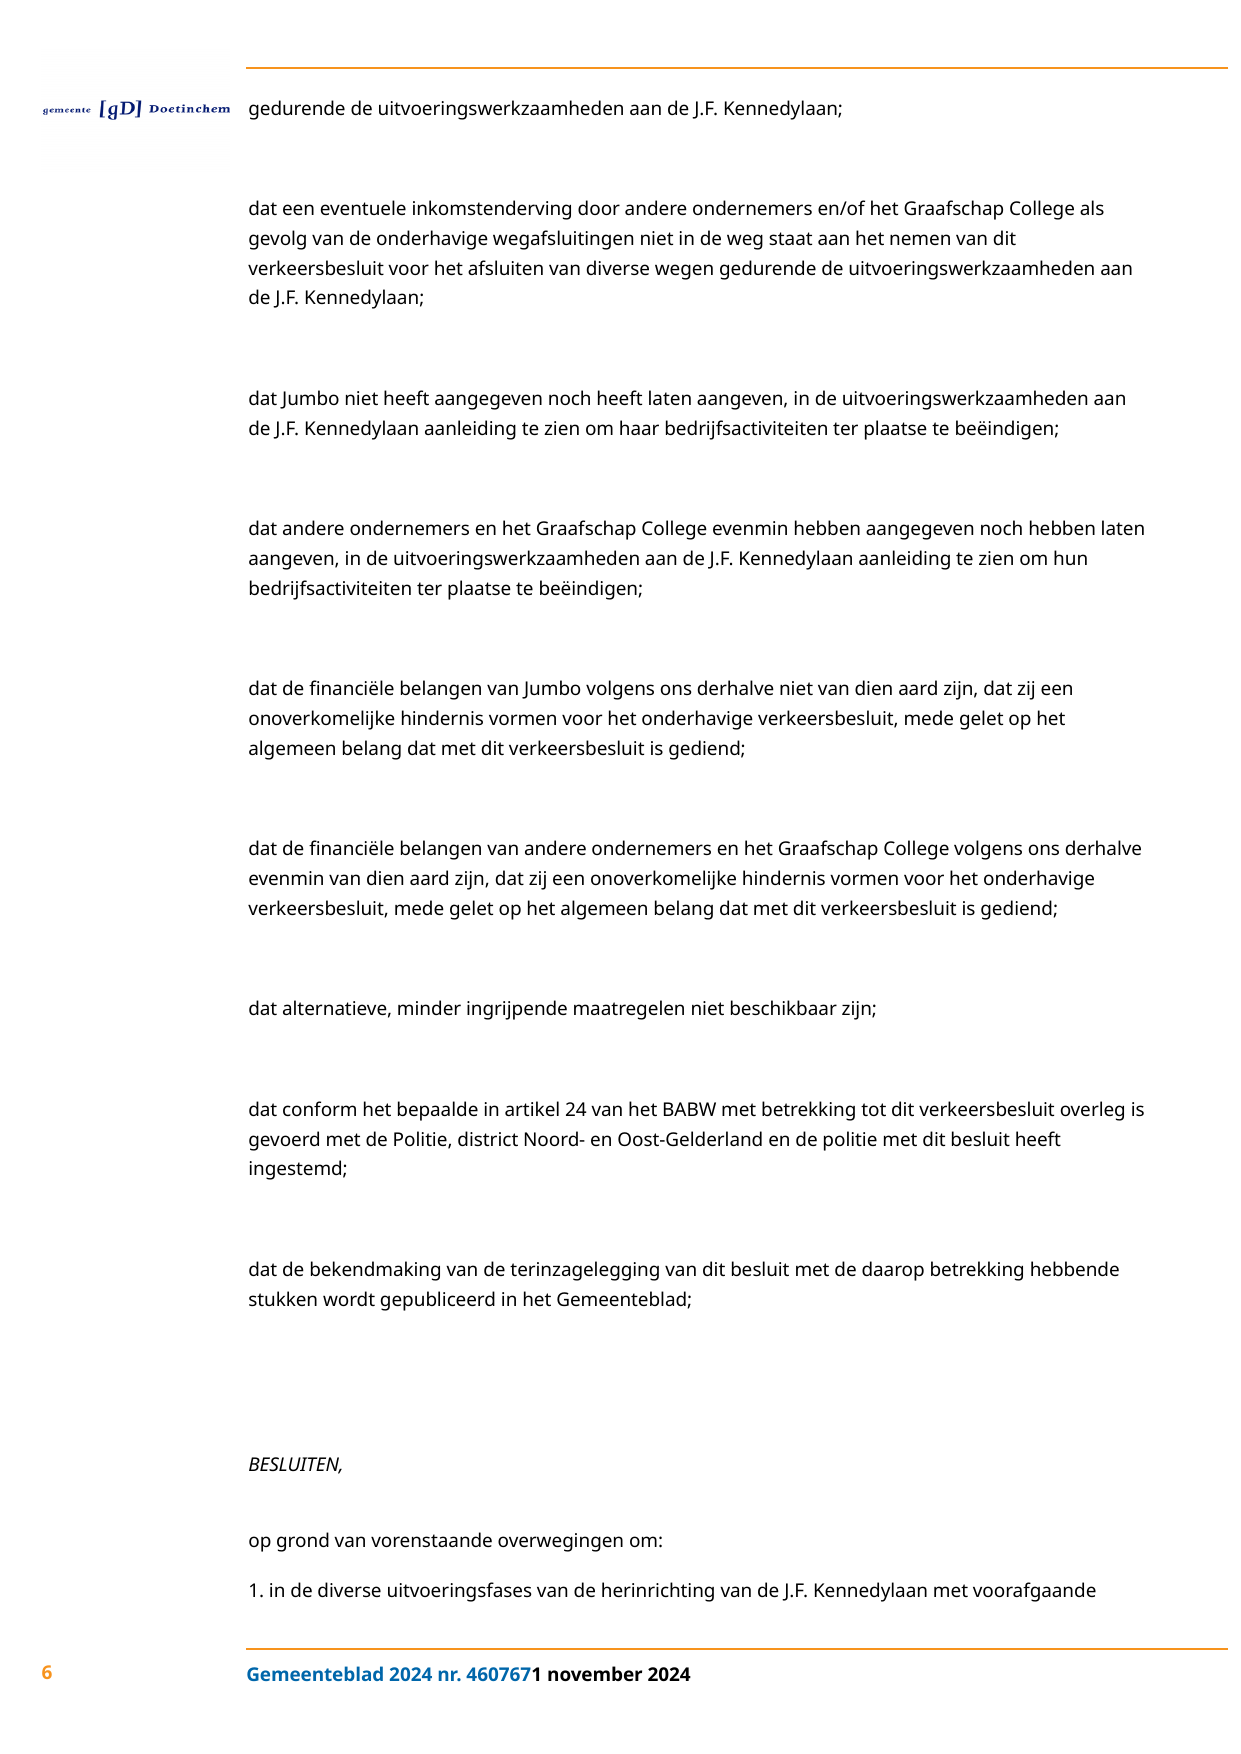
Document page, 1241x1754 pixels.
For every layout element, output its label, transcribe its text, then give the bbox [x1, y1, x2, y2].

text 1. in de diverse uitvoeringsfases van de herinrichting van de J.F. Kennedylaan met voorafgaande [248, 1577, 1152, 1603]
text dat een eventuele inkomstenderving door andere ondernemers en/of het Graafschap College als gevolg van de onderhavige wegafsluitingen niet in de weg staat aan het nemen van dit verkeersbesluit voor het afsluiten van diverse wegen gedurende de uitvoeringswerkzaamheden aan de J.F. Kennedylaan; [248, 196, 1152, 310]
text dat de financiële belangen van andere ondernemers en het Graafschap College volgens ons derhalve evenmin van dien aard zijn, dat zij een onoverkomelijke hindernis vormen voor het onderhavige verkeersbesluit, mede gelet op het algemeen belang dat met dit verkeersbesluit is gediend; [248, 836, 1152, 921]
text dat conform het bepaalde in artikel 24 van het BABW met betrekking tot dit verkeersbesluit overleg is gevoerd met de Politie, district Noord- en Oost-Gelderland en de politie met dit besluit heeft ingestemd; [248, 1096, 1152, 1181]
text dat Jumbo niet heeft aangegeven noch heeft laten aangeven, in de uitvoeringswerkzaamheden aan de J.F. Kennedylaan aanleiding te zien om haar bedrijfsactiviteiten ter plaatse te beëindigen; [248, 385, 1152, 441]
text gedurende de uitvoeringswerkzaamheden aan de J.F. Kennedylaan; [248, 95, 1152, 121]
text dat de financiële belangen van Jumbo volgens ons derhalve niet van dien aard zijn, dat zij een onoverkomelijke hindernis vormen voor het onderhavige verkeersbesluit, mede gelet op het algemeen belang dat met dit verkeersbesluit is gediend; [248, 676, 1152, 761]
text dat andere ondernemers en het Graafschap College evenmin hebben aangegeven noch hebben laten aangeven, in de uitvoeringswerkzaamheden aan de J.F. Kennedylaan aanleiding te zien om hun bedrijfsactiviteiten ter plaatse te beëindigen; [248, 516, 1152, 601]
text BESLUITEN, [248, 1451, 1152, 1477]
text op grond van vorenstaande overwegingen om: [248, 1527, 1152, 1553]
picture [41, 47, 231, 172]
text dat de bekendmaking van de terinzagelegging van dit besluit met de daarop betrekking hebbende stukken wordt gepubliceerd in het Gemeenteblad; [248, 1256, 1152, 1312]
text dat alternatieve, minder ingrijpende maatregelen niet beschikbaar zijn; [248, 996, 1152, 1021]
